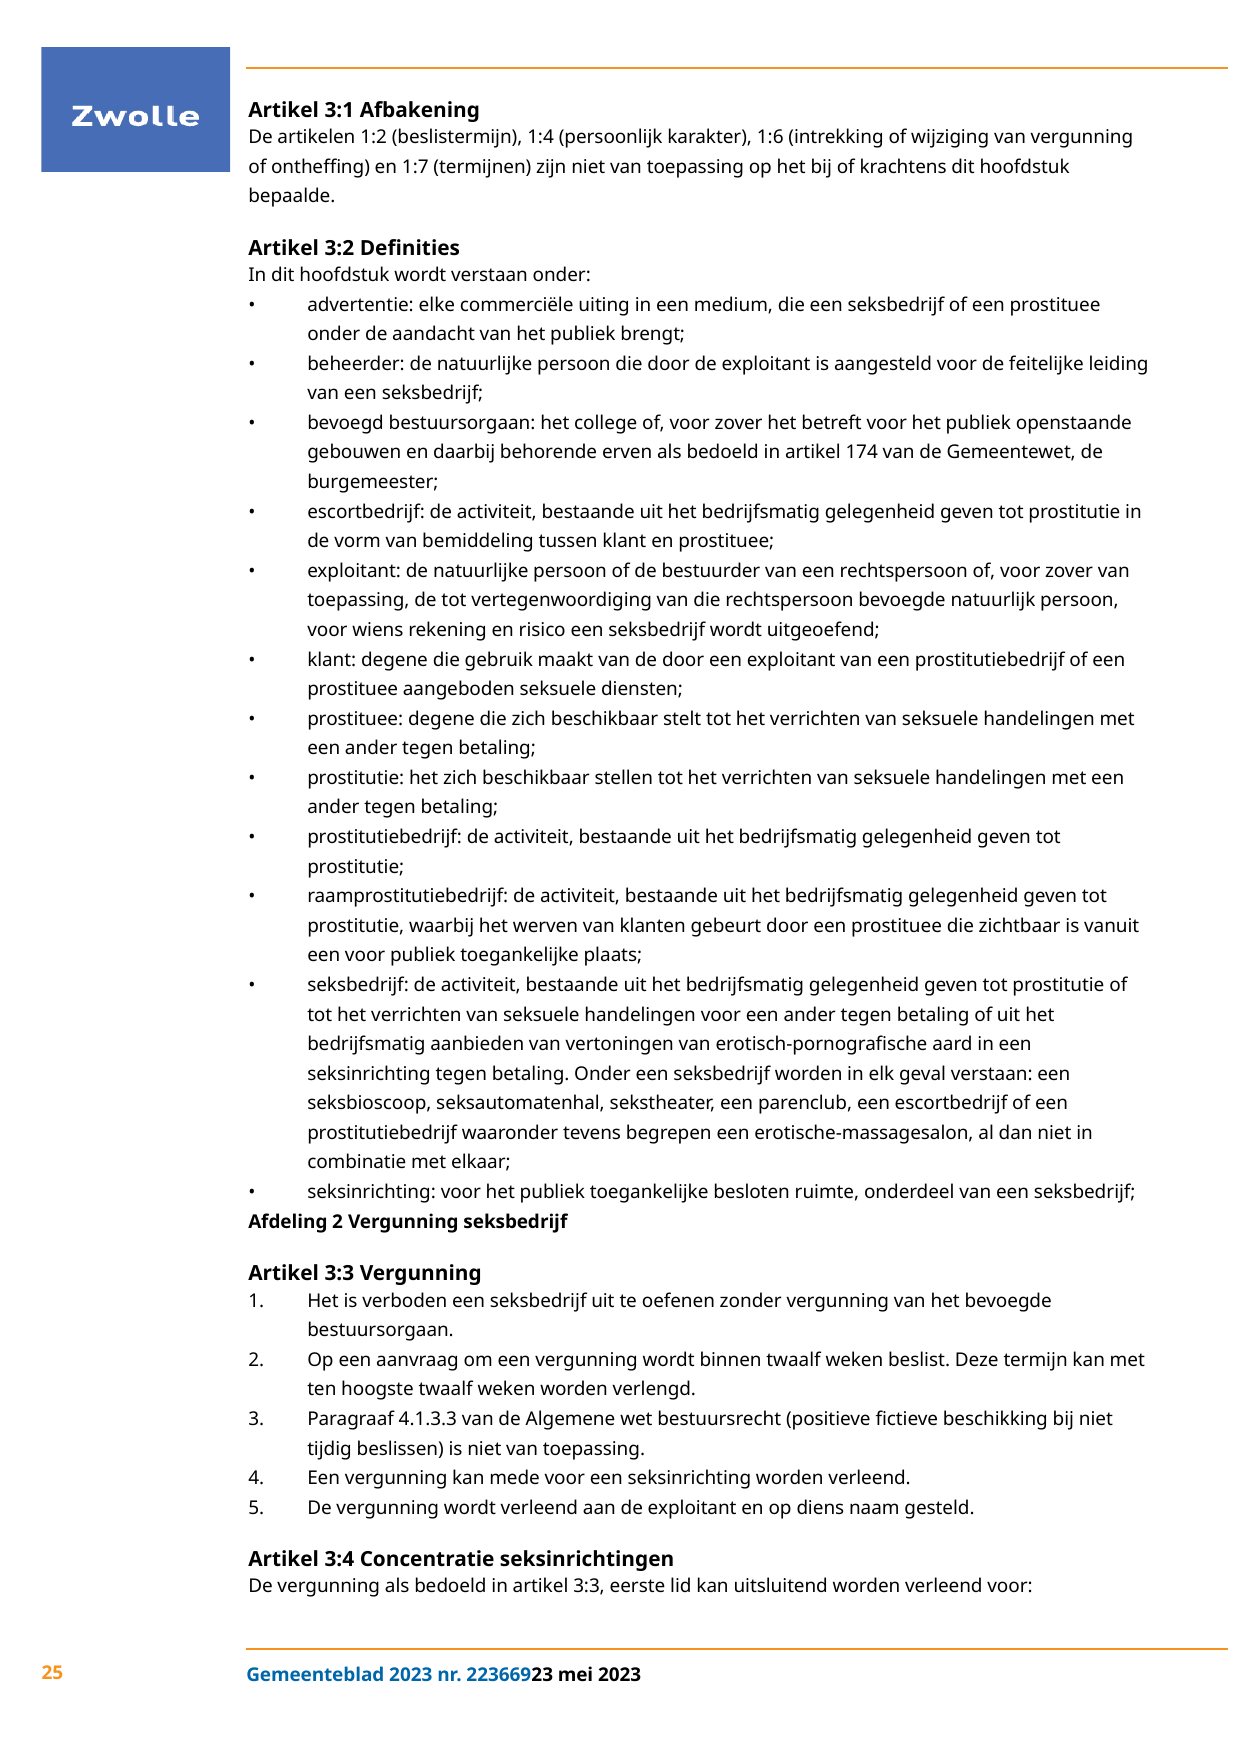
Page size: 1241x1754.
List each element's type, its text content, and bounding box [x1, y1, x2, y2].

picture [41, 47, 231, 172]
list prostitutie: het zich beschikbaar stellen tot het verrichten van seksuele handelingen met een ander tegen betaling; [248, 764, 1152, 819]
list Op een aanvraag om een vergunning wordt binnen twaalf weken beslist. Deze termijn kan met ten hoogste twaalf weken worden verlengd. [248, 1346, 1152, 1401]
text Artikel 3:2 Definities [248, 233, 1152, 261]
text Artikel 3:3 Vergunning [248, 1258, 1152, 1287]
list beheerder: de natuurlijke persoon die door de exploitant is aangesteld voor de feitelijke leiding van een seksbedrijf; [248, 350, 1152, 405]
list exploitant: de natuurlijke persoon of de bestuurder van een rechtspersoon of, voor zover van toepassing, de tot vertegenwoordiging van die rechtspersoon bevoegde natuurlijk persoon, voor wiens rekening en risico een seksbedrijf wordt uitgeoefend; [248, 557, 1152, 642]
text De artikelen 1:2 (beslistermijn), 1:4 (persoonlijk karakter), 1:6 (intrekking of wijziging van vergunning of ontheffing) en 1:7 (termijnen) zijn niet van toepassing op het bij of krachtens dit hoofdstuk bepaalde. [248, 123, 1152, 208]
list prostitutiebedrijf: de activiteit, bestaande uit het bedrijfsmatig gelegenheid geven tot prostitutie; [248, 823, 1152, 879]
list escortbedrijf: de activiteit, bestaande uit het bedrijfsmatig gelegenheid geven tot prostitutie in de vorm van bemiddeling tussen klant en prostituee; [248, 498, 1152, 553]
list Een vergunning kan mede voor een seksinrichting worden verleend. [248, 1464, 1152, 1490]
list seksinrichting: voor het publiek toegankelijke besloten ruimte, onderdeel van een seksbedrijf; [248, 1178, 1152, 1204]
list bevoegd bestuursorgaan: het college of, voor zover het betreft voor het publiek openstaande gebouwen en daarbij behorende erven als bedoeld in artikel 174 van de Gemeentewet, de burgemeester; [248, 409, 1152, 494]
text In dit hoofdstuk wordt verstaan onder: [248, 261, 1152, 287]
list prostituee: degene die zich beschikbaar stelt tot het verrichten van seksuele handelingen met een ander tegen betaling; [248, 705, 1152, 760]
text Artikel 3:1 Afbakening [248, 95, 1152, 123]
list Paragraaf 4.1.3.3 van de Algemene wet bestuursrecht (positieve fictieve beschikking bij niet tijdig beslissen) is niet van toepassing. [248, 1405, 1152, 1460]
text Artikel 3:4 Concentratie seksinrichtingen [248, 1544, 1152, 1573]
list klant: degene die gebruik maakt van de door een exploitant van een prostitutiebedrijf of een prostituee aangeboden seksuele diensten; [248, 646, 1152, 701]
list Het is verboden een seksbedrijf uit te oefenen zonder vergunning van het bevoegde bestuursorgaan. [248, 1287, 1152, 1342]
text Afdeling 2 Vergunning seksbedrijf [248, 1208, 1152, 1234]
list seksbedrijf: de activiteit, bestaande uit het bedrijfsmatig gelegenheid geven tot prostitutie of tot het verrichten van seksuele handelingen voor een ander tegen betaling of uit het bedrijfsmatig aanbieden van vertoningen van erotisch-pornografische aard in een seksinrichting tegen betaling. Onder een seksbedrijf worden in elk geval verstaan: een seksbioscoop, seksautomatenhal, sekstheater, een parenclub, een escortbedrijf of een prostitutiebedrijf waaronder tevens begrepen een erotische-massagesalon, al dan niet in combinatie met elkaar; [248, 971, 1152, 1174]
text De vergunning als bedoeld in artikel 3:3, eerste lid kan uitsluitend worden verleend voor: [248, 1573, 1152, 1598]
list De vergunning wordt verleend aan de exploitant en op diens naam gesteld. [248, 1494, 1152, 1519]
list advertentie: elke commerciële uiting in een medium, die een seksbedrijf of een prostituee onder de aandacht van het publiek brengt; [248, 291, 1152, 346]
list raamprostitutiebedrijf: de activiteit, bestaande uit het bedrijfsmatig gelegenheid geven tot prostitutie, waarbij het werven van klanten gebeurt door een prostituee die zichtbaar is vanuit een voor publiek toegankelijke plaats; [248, 882, 1152, 967]
